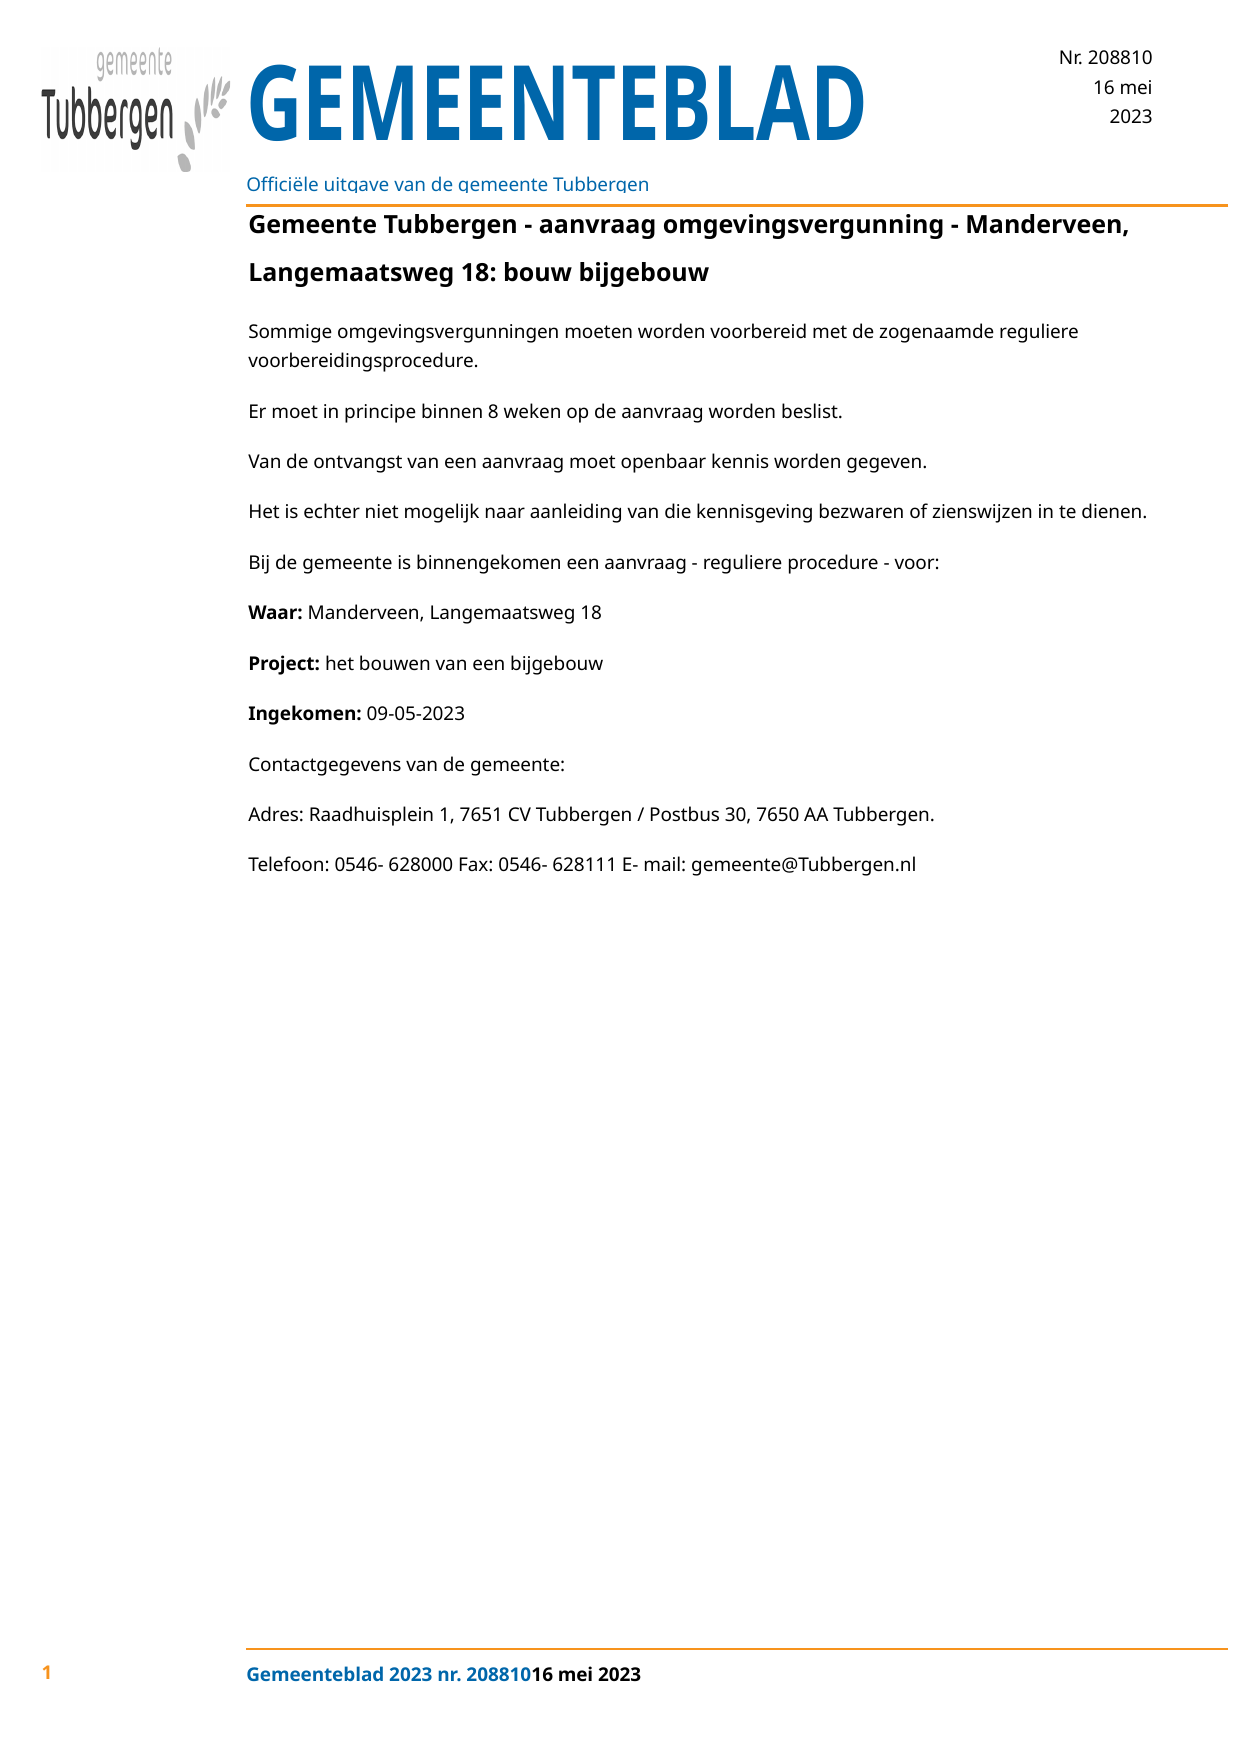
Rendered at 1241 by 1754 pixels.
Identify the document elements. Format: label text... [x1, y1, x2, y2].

text Ingekomen: 09-05-2023 [248, 700, 1152, 726]
text Adres: Raadhuisplein 1, 7651 CV Tubbergen / Postbus 30, 7650 AA Tubbergen. [248, 801, 1152, 827]
text Het is echter niet mogelijk naar aanleiding van die kennisgeving bezwaren of zienswijzen in te dienen. [248, 499, 1152, 524]
text Van de ontvangst van een aanvraag moet openbaar kennis worden gegeven. [248, 448, 1152, 474]
text Project: het bouwen van een bijgebouw [248, 650, 1152, 676]
text Bij de gemeente is binnengekomen een aanvraag - reguliere procedure - voor: [248, 549, 1152, 575]
picture [41, 47, 231, 172]
text Waar: Manderveen, Langemaatsweg 18 [248, 599, 1152, 625]
text Gemeente Tubbergen - aanvraag omgevingsvergunning - Manderveen, Langemaatsweg 18: bouw bijgebouw [248, 207, 1152, 288]
text Sommige omgevingsvergunningen moeten worden voorbereid met de zogenaamde reguliere voorbereidingsprocedure. [248, 318, 1152, 373]
text Contactgegevens van de gemeente: [248, 751, 1152, 777]
text Telefoon: 0546- 628000 Fax: 0546- 628111 E- mail: gemeente@Tubbergen.nl [248, 852, 1152, 877]
text Er moet in principe binnen 8 weken op de aanvraag worden beslist. [248, 398, 1152, 424]
